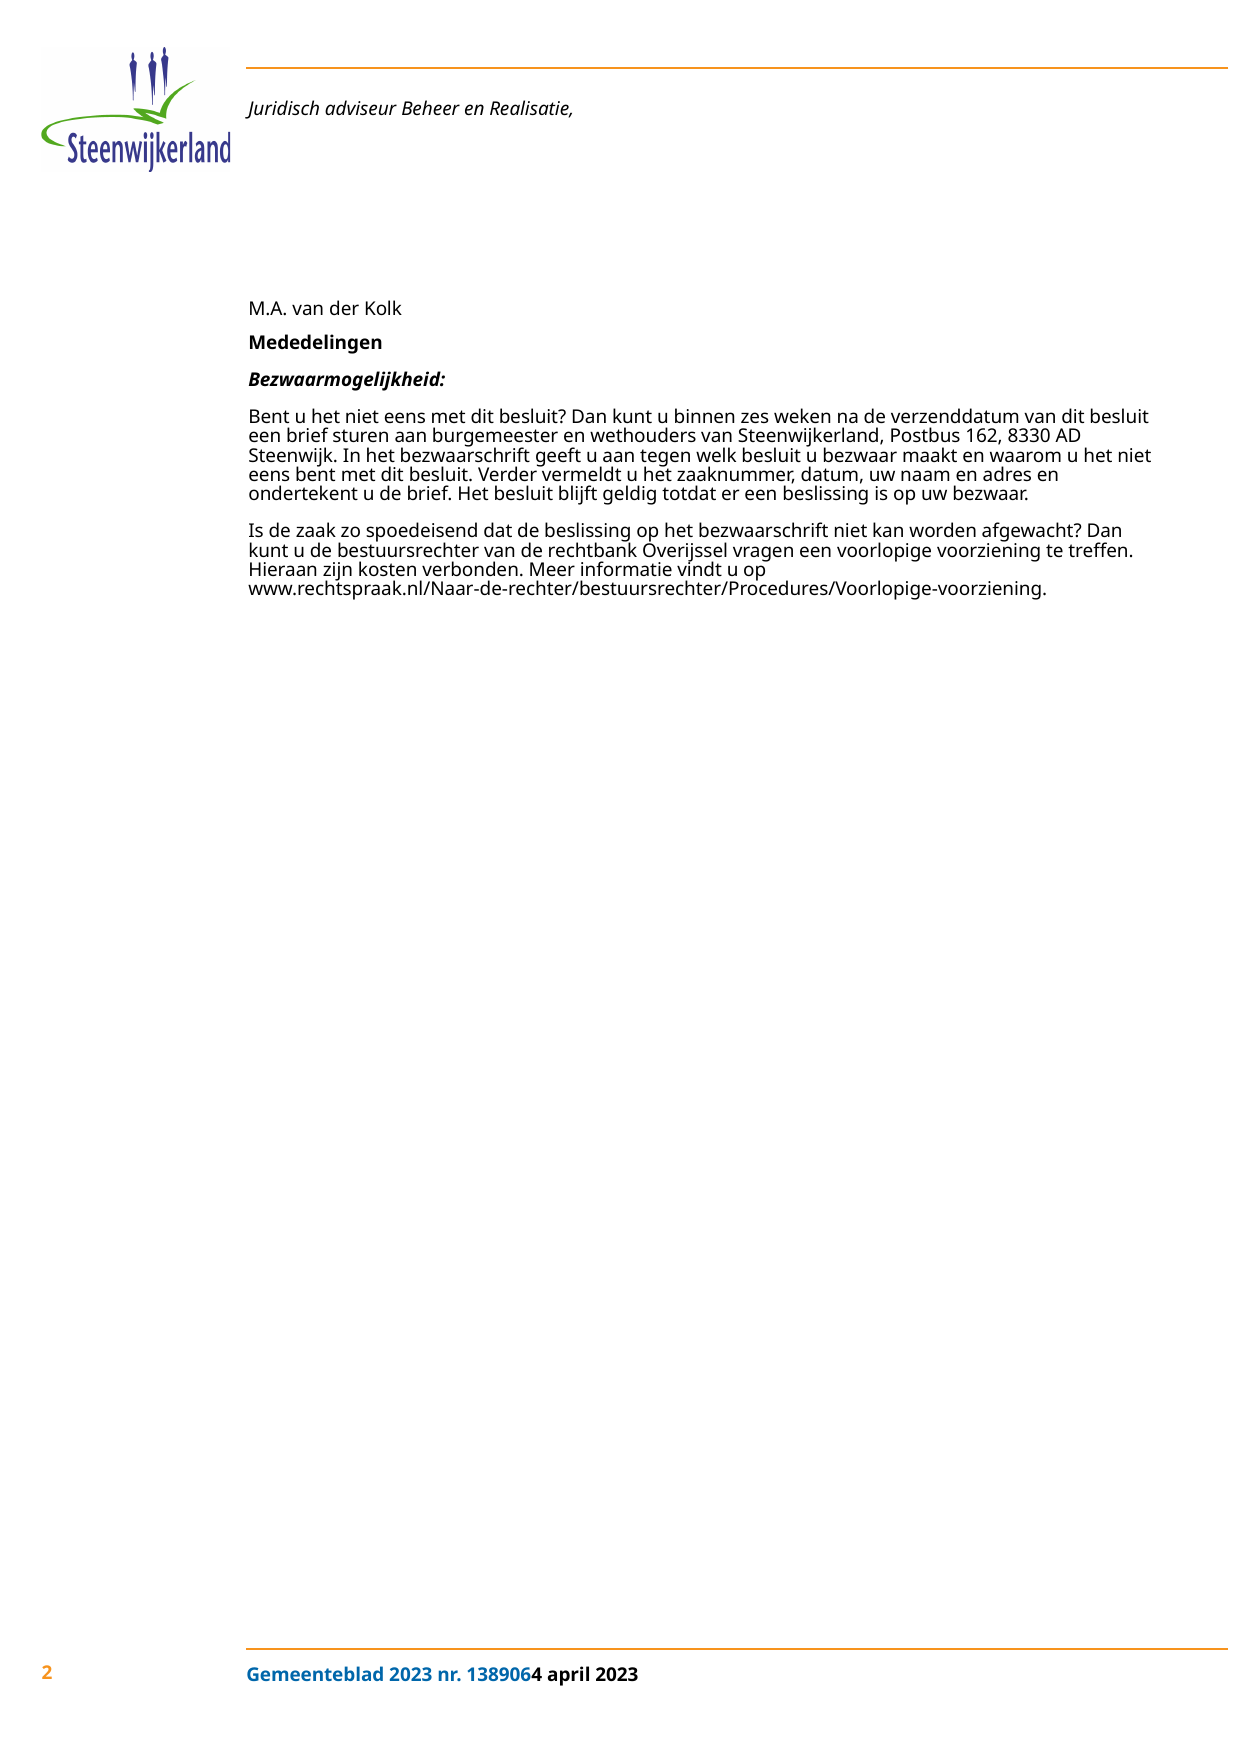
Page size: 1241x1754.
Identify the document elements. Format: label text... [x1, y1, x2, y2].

text Bezwaarmogelijkheid: [248, 371, 1152, 391]
picture [41, 47, 231, 172]
text Bent u het niet eens met dit besluit? Dan kunt u binnen zes weken na de verzenddatum van dit besluit een brief sturen aan burgemeester en wethouders van Steenwijkerland, Postbus 162, 8330 AD Steenwijk. In het bezwaarschrift geeft u aan tegen welk besluit u bezwaar maakt en waarom u het niet eens bent met dit besluit. Verder vermeldt u het zaaknummer, datum, uw naam en adres en ondertekent u de brief. Het besluit blijft geldig totdat er een beslissing is op uw bezwaar. [248, 408, 1152, 504]
text Is de zaak zo spoedeisend dat de beslissing op het bezwaarschrift niet kan worden afgewacht? Dan kunt u de bestuursrechter van de rechtbank Overijssel vragen een voorlopige voorziening te treffen. Hieraan zijn kosten verbonden. Meer informatie vindt u op www.rechtspraak.nl/Naar-de-rechter/bestuursrechter/Procedures/Voorlopige-voorziening. [248, 522, 1152, 599]
text Juridisch adviseur Beheer en Realisatie, [248, 95, 1152, 121]
text M.A. van der Kolk [248, 295, 1152, 321]
text Mededelingen [248, 334, 1152, 353]
